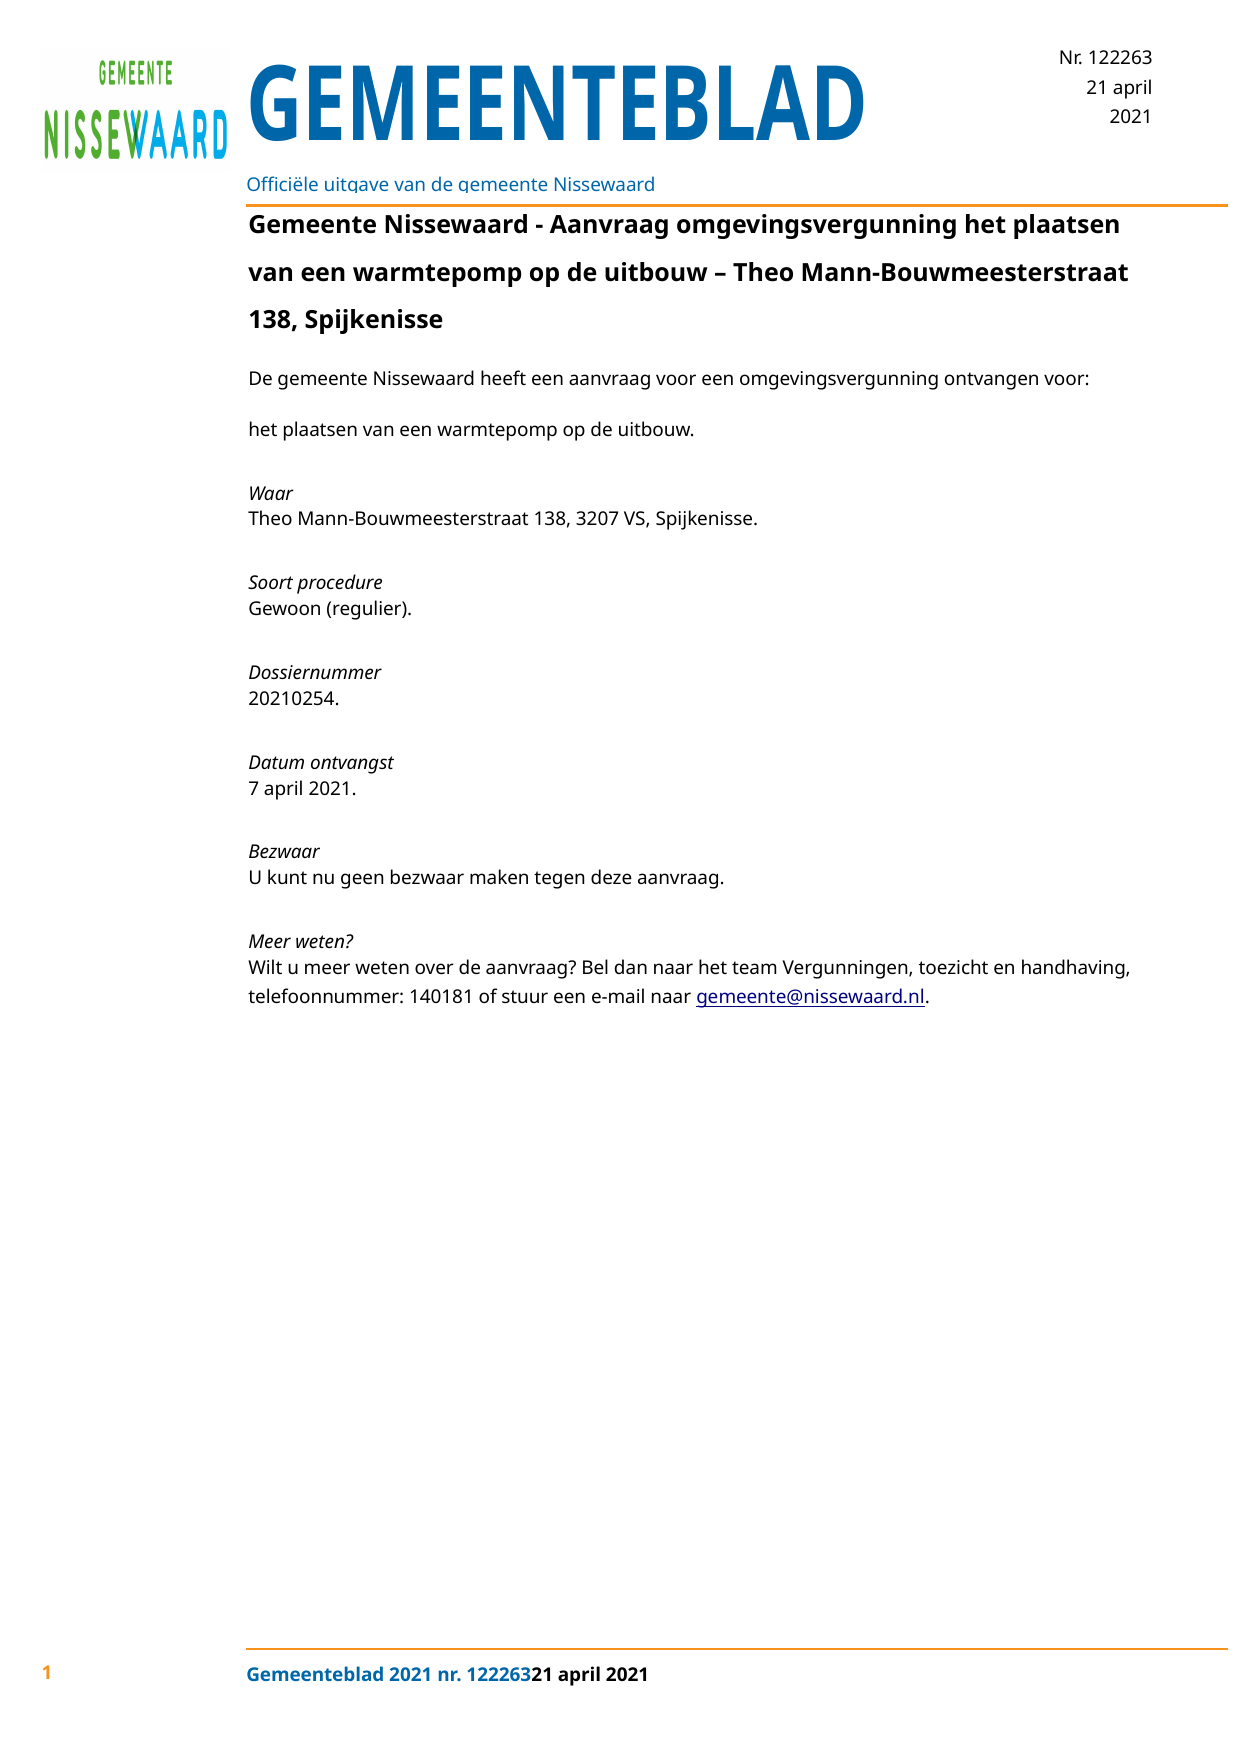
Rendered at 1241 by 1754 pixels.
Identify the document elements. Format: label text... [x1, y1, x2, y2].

text het plaatsen van een warmtepomp op de uitbouw. [248, 416, 1152, 442]
text Datum ontvangst [248, 749, 1152, 775]
text Bezwaar [248, 839, 1152, 864]
text U kunt nu geen bezwaar maken tegen deze aanvraag. [248, 864, 1152, 890]
text Gemeente Nissewaard - Aanvraag omgevingsvergunning het plaatsen van een warmtepomp op de uitbouw – Theo Mann-Bouwmeesterstraat 138, Spijkenisse [248, 207, 1152, 336]
picture [41, 47, 231, 172]
text 7 april 2021. [248, 775, 1152, 800]
text Soort procedure [248, 569, 1152, 595]
text Meer weten? [248, 928, 1152, 954]
text Waar [248, 480, 1152, 506]
text Dossiernummer [248, 659, 1152, 685]
text Theo Mann-Bouwmeesterstraat 138, 3207 VS, Spijkenisse. [248, 506, 1152, 531]
text De gemeente Nissewaard heeft een aanvraag voor een omgevingsvergunning ontvangen voor: [248, 366, 1152, 391]
text Gewoon (regulier). [248, 595, 1152, 621]
text 20210254. [248, 685, 1152, 711]
text Wilt u meer weten over de aanvraag? Bel dan naar het team Vergunningen, toezicht en handhaving, telefoonnummer: 140181 of stuur een e-mail naar gemeente@nissewaard.nl. [248, 954, 1152, 1009]
